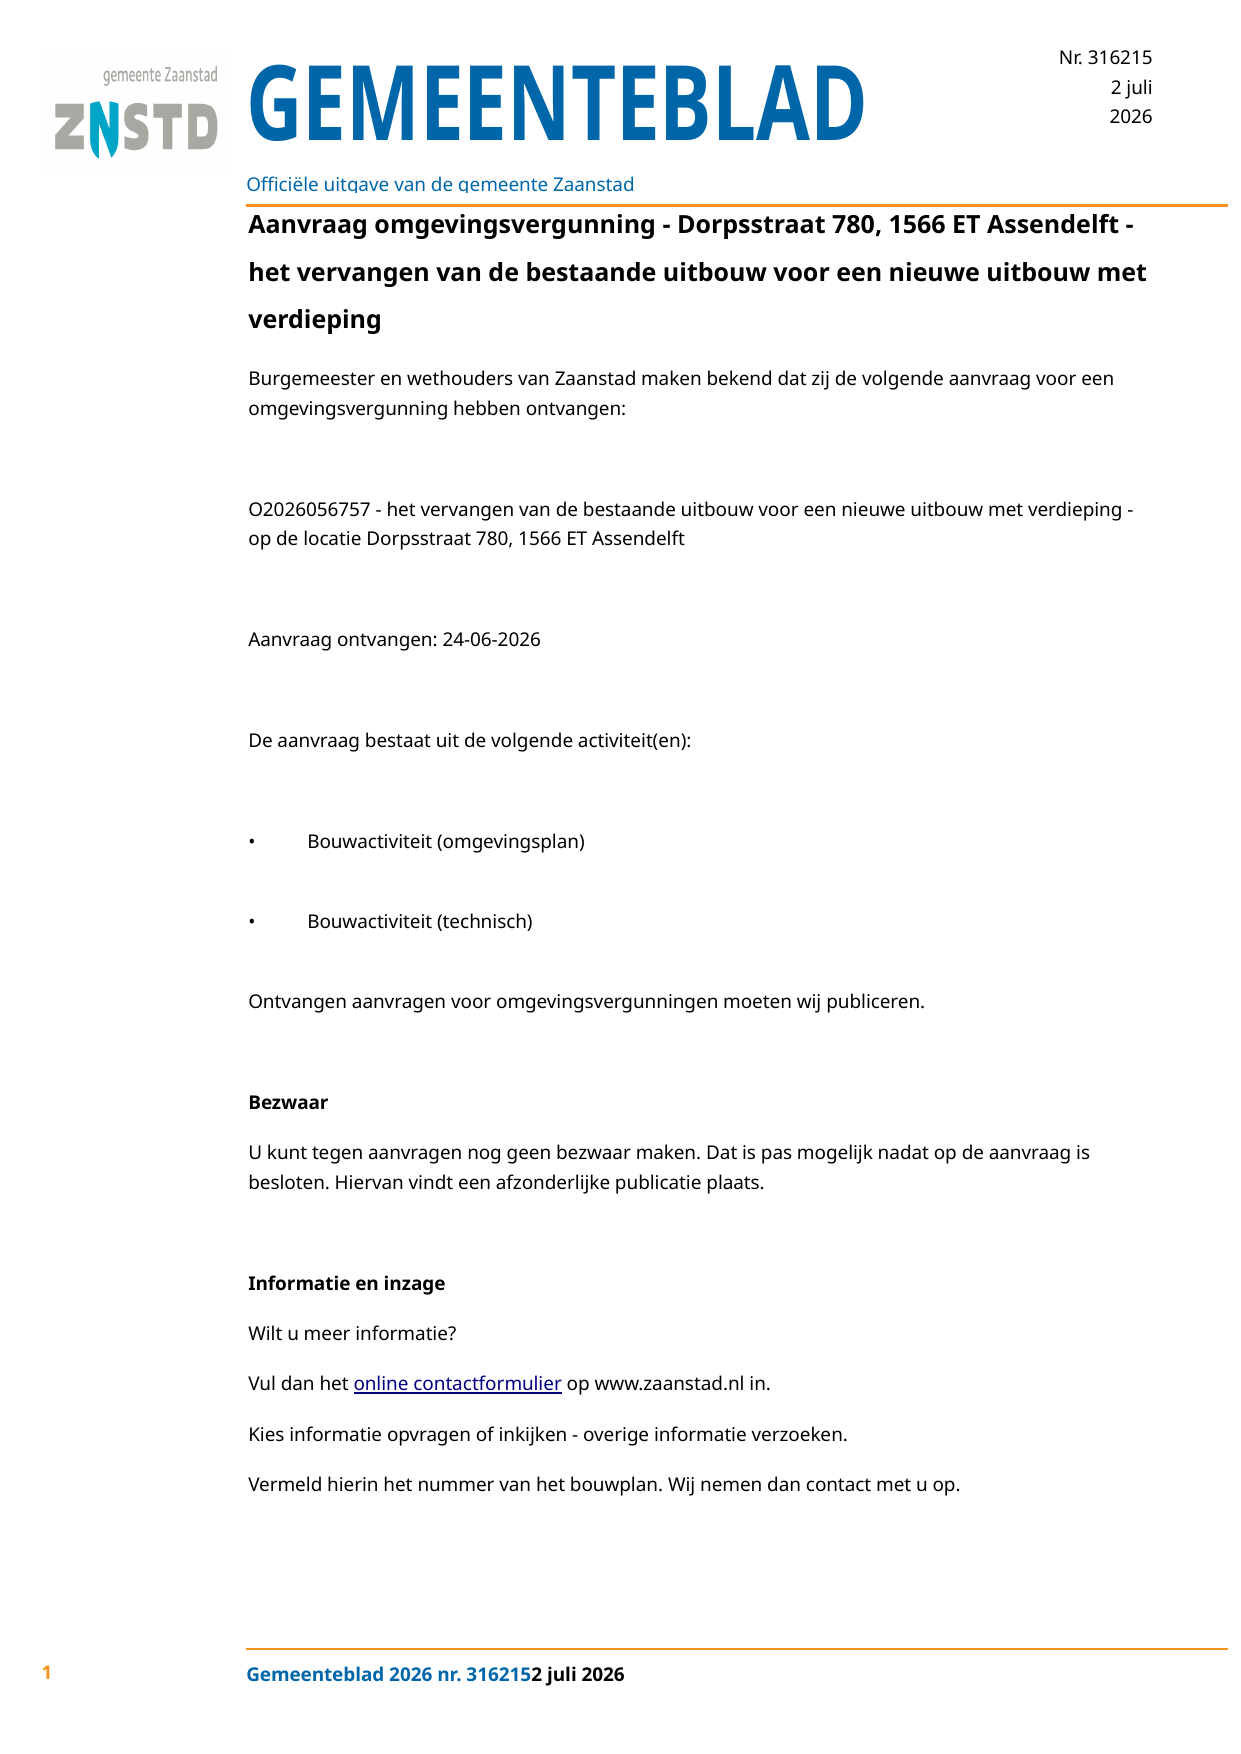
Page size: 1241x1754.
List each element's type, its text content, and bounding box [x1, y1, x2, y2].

list Bouwactiviteit (technisch) [248, 908, 1152, 934]
text Kies informatie opvragen of inkijken - overige informatie verzoeken. [248, 1421, 1152, 1447]
text Informatie en inzage [248, 1270, 1152, 1295]
text Ontvangen aanvragen voor omgevingsvergunningen moeten wij publiceren. [248, 988, 1152, 1014]
text Wilt u meer informatie? [248, 1320, 1152, 1346]
text Burgemeester en wethouders van Zaanstad maken bekend dat zij de volgende aanvraag voor een omgevingsvergunning hebben ontvangen: [248, 366, 1152, 421]
list Bouwactiviteit (omgevingsplan) [248, 828, 1152, 854]
text U kunt tegen aanvragen nog geen bezwaar maken. Dat is pas mogelijk nadat op de aanvraag is besloten. Hiervan vindt een afzonderlijke publicatie plaats. [248, 1139, 1152, 1194]
picture [41, 47, 231, 172]
text Vul dan het online contactformulier op www.zaanstad.nl in. [248, 1371, 1152, 1396]
text Vermeld hierin het nummer van het bouwplan. Wij nemen dan contact met u op. [248, 1471, 1152, 1497]
text O2026056757 - het vervangen van de bestaande uitbouw voor een nieuwe uitbouw met verdieping - op de locatie Dorpsstraat 780, 1566 ET Assendelft [248, 496, 1152, 551]
text De aanvraag bestaat uit de volgende activiteit(en): [248, 727, 1152, 753]
text Aanvraag omgevingsvergunning - Dorpsstraat 780, 1566 ET Assendelft - het vervangen van de bestaande uitbouw voor een nieuwe uitbouw met verdieping [248, 207, 1152, 336]
text Aanvraag ontvangen: 24-06-2026 [248, 626, 1152, 652]
text Bezwaar [248, 1089, 1152, 1114]
